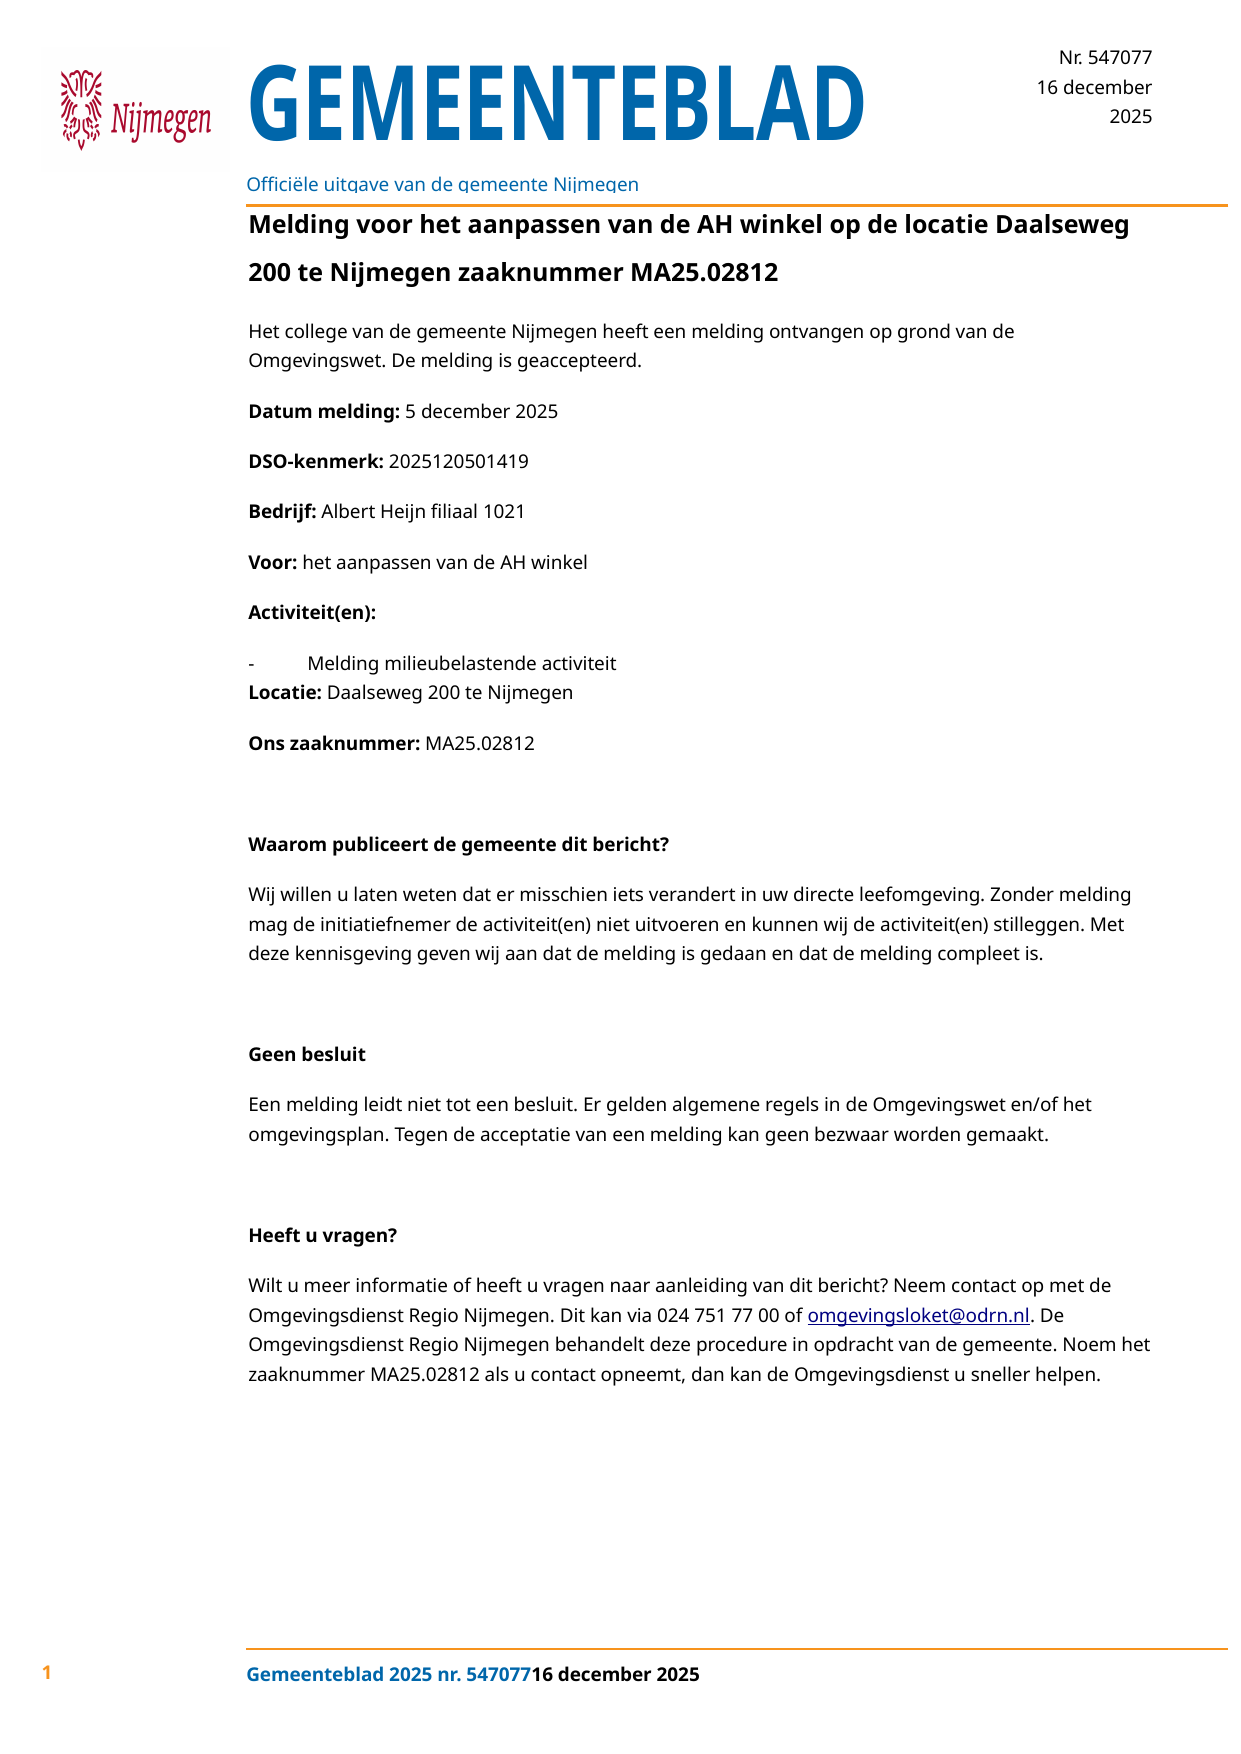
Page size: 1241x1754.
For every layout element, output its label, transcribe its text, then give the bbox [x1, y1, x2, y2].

list Melding milieubelastende activiteit [248, 650, 1152, 676]
text Datum melding: 5 december 2025 [248, 398, 1152, 424]
text Een melding leidt niet tot een besluit. Er gelden algemene regels in de Omgevingswet en/of het omgevingsplan. Tegen de acceptatie van een melding kan geen bezwaar worden gemaakt. [248, 1092, 1152, 1147]
text Bedrijf: Albert Heijn filiaal 1021 [248, 499, 1152, 524]
text DSO-kenmerk: 2025120501419 [248, 448, 1152, 474]
text Geen besluit [248, 1041, 1152, 1067]
text Voor: het aanpassen van de AH winkel [248, 549, 1152, 575]
text Ons zaaknummer: MA25.02812 [248, 730, 1152, 756]
text Wij willen u laten weten dat er misschien iets verandert in uw directe leefomgeving. Zonder melding mag de initiatiefnemer de activiteit(en) niet uitvoeren en kunnen wij de activiteit(en) stilleggen. Met deze kennisgeving geven wij aan dat de melding is gedaan en dat de melding compleet is. [248, 881, 1152, 966]
text Melding voor het aanpassen van de AH winkel op de locatie Daalseweg 200 te Nijmegen zaaknummer MA25.02812 [248, 207, 1152, 288]
text Waarom publiceert de gemeente dit bericht? [248, 831, 1152, 857]
text Activiteit(en): [248, 599, 1152, 625]
picture [41, 47, 231, 172]
text Heeft u vragen? [248, 1222, 1152, 1248]
text Het college van de gemeente Nijmegen heeft een melding ontvangen op grond van de Omgevingswet. De melding is geaccepteerd. [248, 318, 1152, 373]
text Wilt u meer informatie of heeft u vragen naar aanleiding van dit bericht? Neem contact op met de Omgevingsdienst Regio Nijmegen. Dit kan via 024 751 77 00 of omgevingsloket@odrn.nl. De Omgevingsdienst Regio Nijmegen behandelt deze procedure in opdracht van de gemeente. Noem het zaaknummer MA25.02812 als u contact opneemt, dan kan de Omgevingsdienst u sneller helpen. [248, 1272, 1152, 1387]
text Locatie: Daalseweg 200 te Nijmegen [248, 679, 1152, 705]
